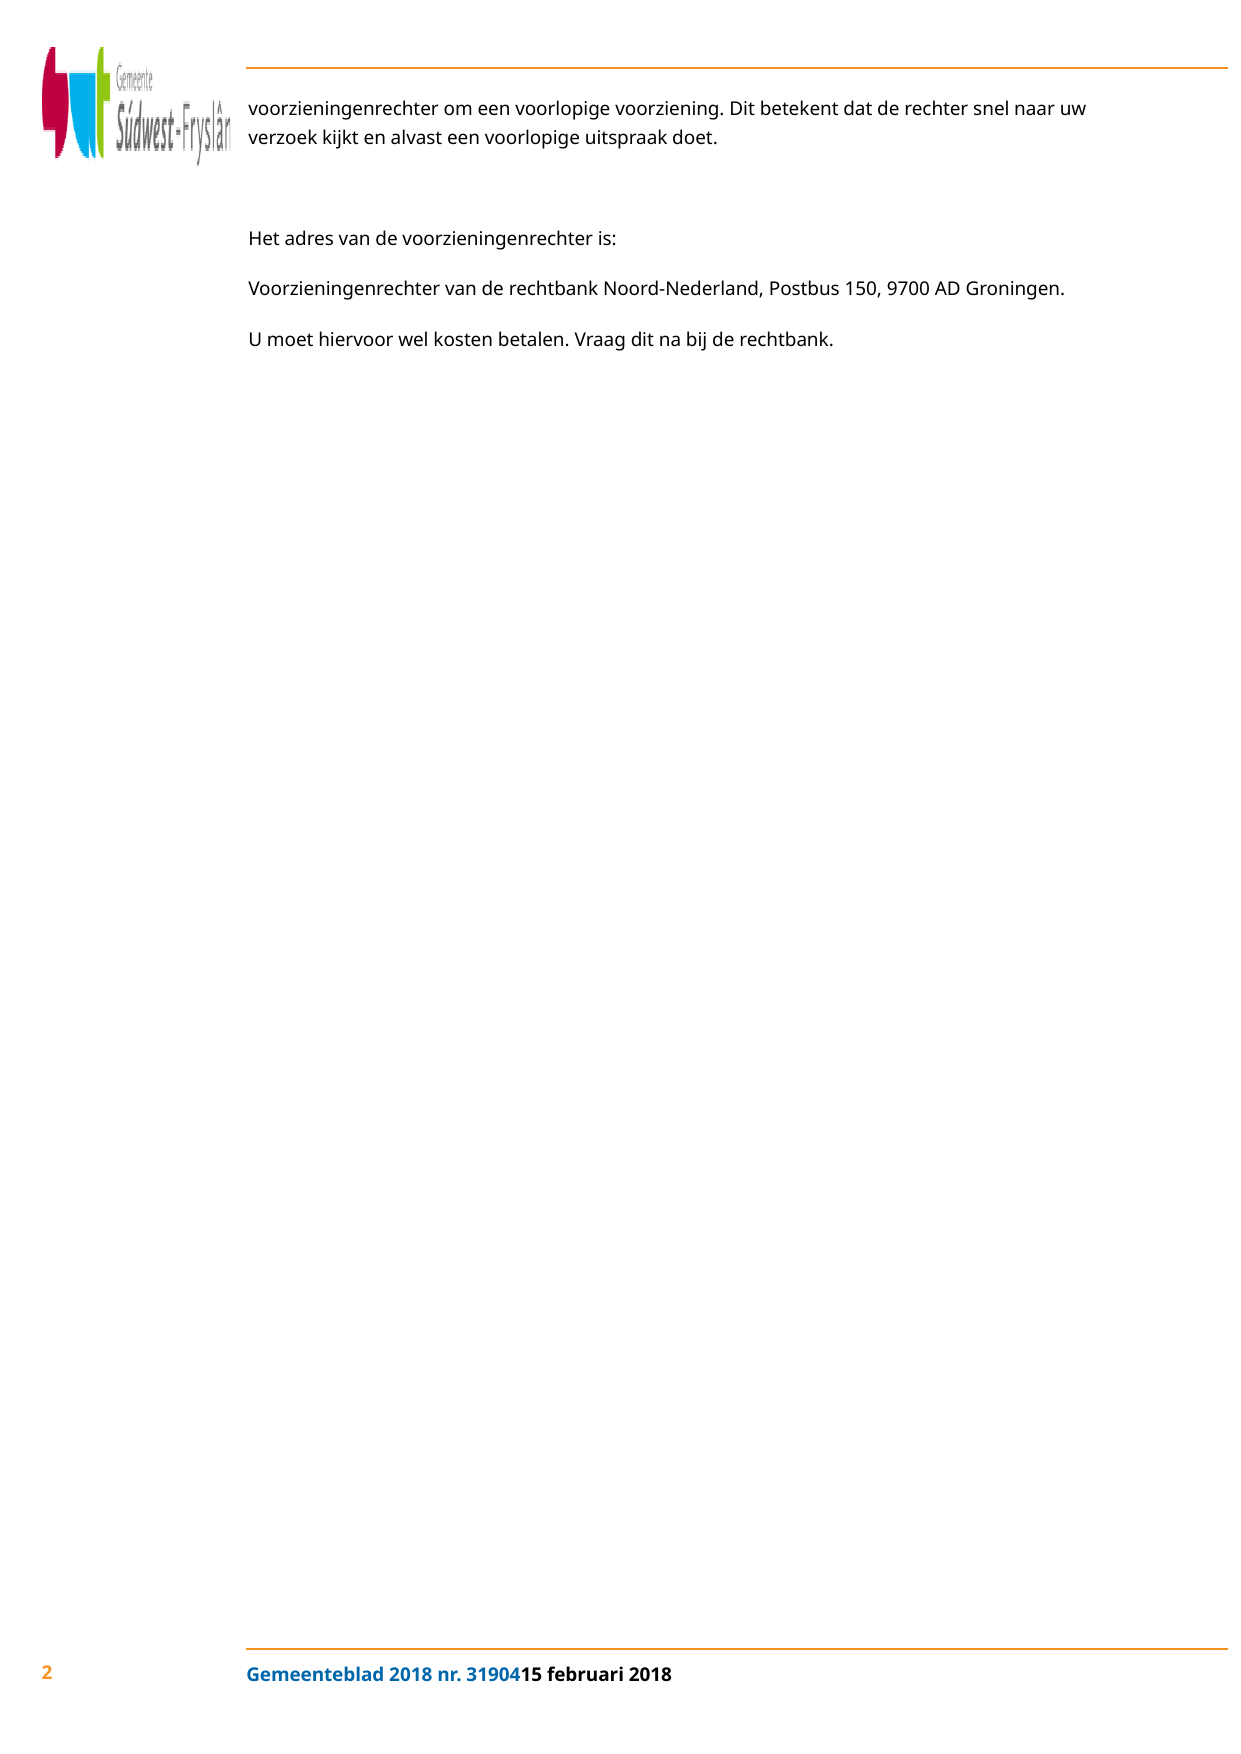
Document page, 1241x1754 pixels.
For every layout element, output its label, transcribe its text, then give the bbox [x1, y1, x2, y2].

picture [41, 47, 231, 172]
text voorzieningenrechter om een voorlopige voorziening. Dit betekent dat de rechter snel naar uw verzoek kijkt en alvast een voorlopige uitspraak doet. [248, 95, 1152, 150]
text Voorzieningenrechter van de rechtbank Noord-Nederland, Postbus 150, 9700 AD Groningen. [248, 276, 1152, 301]
text Het adres van de voorzieningenrechter is: [248, 225, 1152, 251]
text U moet hiervoor wel kosten betalen. Vraag dit na bij de rechtbank. [248, 326, 1152, 352]
